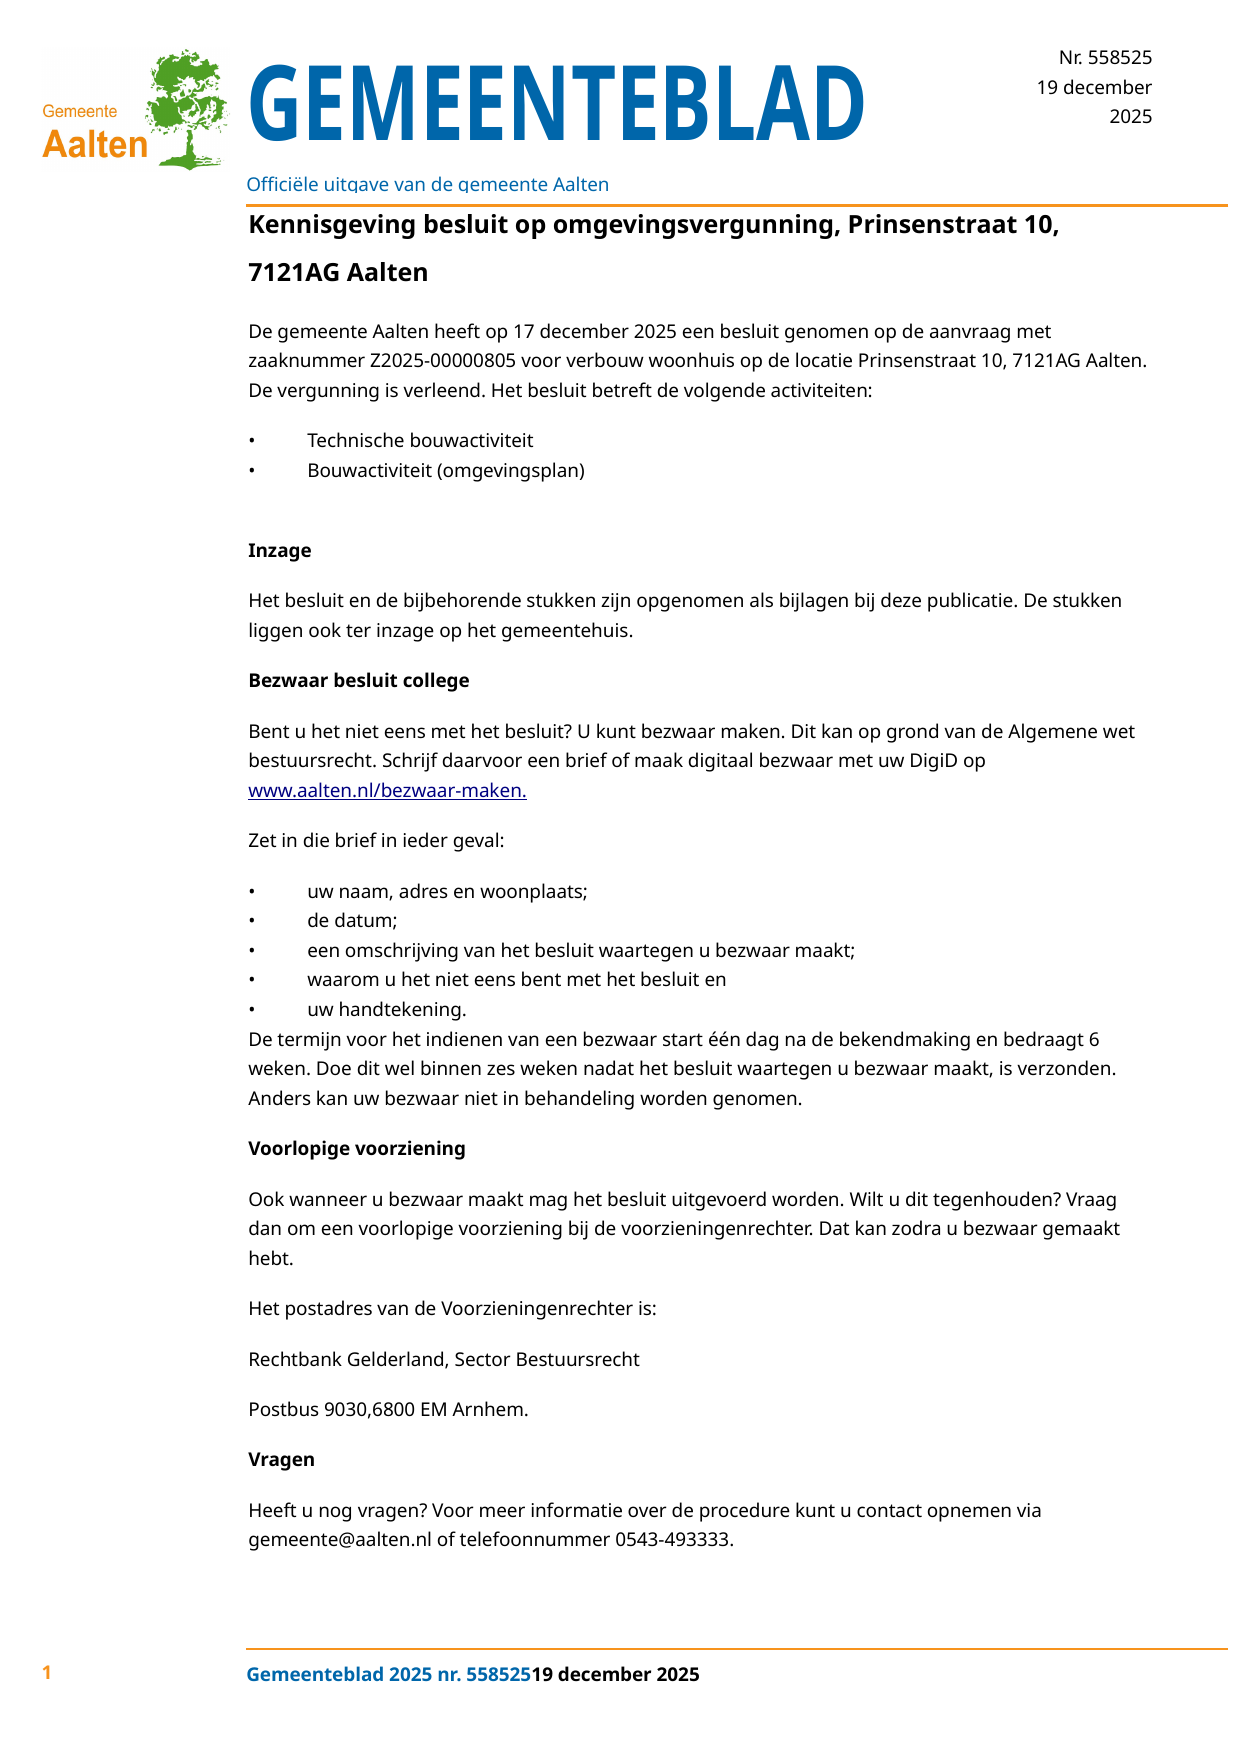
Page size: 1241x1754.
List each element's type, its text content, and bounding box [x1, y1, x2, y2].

list Bouwactiviteit (omgevingsplan) [248, 457, 1152, 483]
text De termijn voor het indienen van een bezwaar start één dag na de bekendmaking en bedraagt 6 weken. Doe dit wel binnen zes weken nadat het besluit waartegen u bezwaar maakt, is verzonden. Anders kan uw bezwaar niet in behandeling worden genomen. [248, 1026, 1152, 1111]
text Het besluit en de bijbehorende stukken zijn opgenomen als bijlagen bij deze publicatie. De stukken liggen ook ter inzage op het gemeentehuis. [248, 587, 1152, 643]
picture [41, 47, 231, 172]
text Zet in die brief in ieder geval: [248, 827, 1152, 853]
text Inzage [248, 537, 1152, 563]
text Bent u het niet eens met het besluit? U kunt bezwaar maken. Dit kan op grond van de Algemene wet bestuursrecht. Schrijf daarvoor een brief of maak digitaal bezwaar met uw DigiD op www.aalten.nl/bezwaar-maken. [248, 718, 1152, 803]
text Postbus 9030,6800 EM Arnhem. [248, 1396, 1152, 1422]
text De gemeente Aalten heeft op 17 december 2025 een besluit genomen op de aanvraag met zaaknummer Z2025-00000805 voor verbouw woonhuis op de locatie Prinsenstraat 10, 7121AG Aalten. De vergunning is verleend. Het besluit betreft de volgende activiteiten: [248, 318, 1152, 403]
text Rechtbank Gelderland, Sector Bestuursrecht [248, 1346, 1152, 1372]
list een omschrijving van het besluit waartegen u bezwaar maakt; [248, 937, 1152, 963]
list de datum; [248, 907, 1152, 933]
text Heeft u nog vragen? Voor meer informatie over de procedure kunt u contact opnemen via gemeente@aalten.nl of telefoonnummer 0543-493333. [248, 1497, 1152, 1552]
text Vragen [248, 1447, 1152, 1472]
text Voorlopige voorziening [248, 1135, 1152, 1161]
list Technische bouwactiviteit [248, 427, 1152, 453]
list uw handtekening. [248, 996, 1152, 1022]
text Kennisgeving besluit op omgevingsvergunning, Prinsenstraat 10, 7121AG Aalten [248, 207, 1152, 288]
text Het postadres van de Voorzieningenrechter is: [248, 1295, 1152, 1321]
text Bezwaar besluit college [248, 667, 1152, 693]
list waarom u het niet eens bent met het besluit en [248, 967, 1152, 992]
list uw naam, adres en woonplaats; [248, 878, 1152, 904]
text Ook wanneer u bezwaar maakt mag het besluit uitgevoerd worden. Wilt u dit tegenhouden? Vraag dan om een voorlopige voorziening bij de voorzieningenrechter. Dat kan zodra u bezwaar gemaakt hebt. [248, 1186, 1152, 1271]
